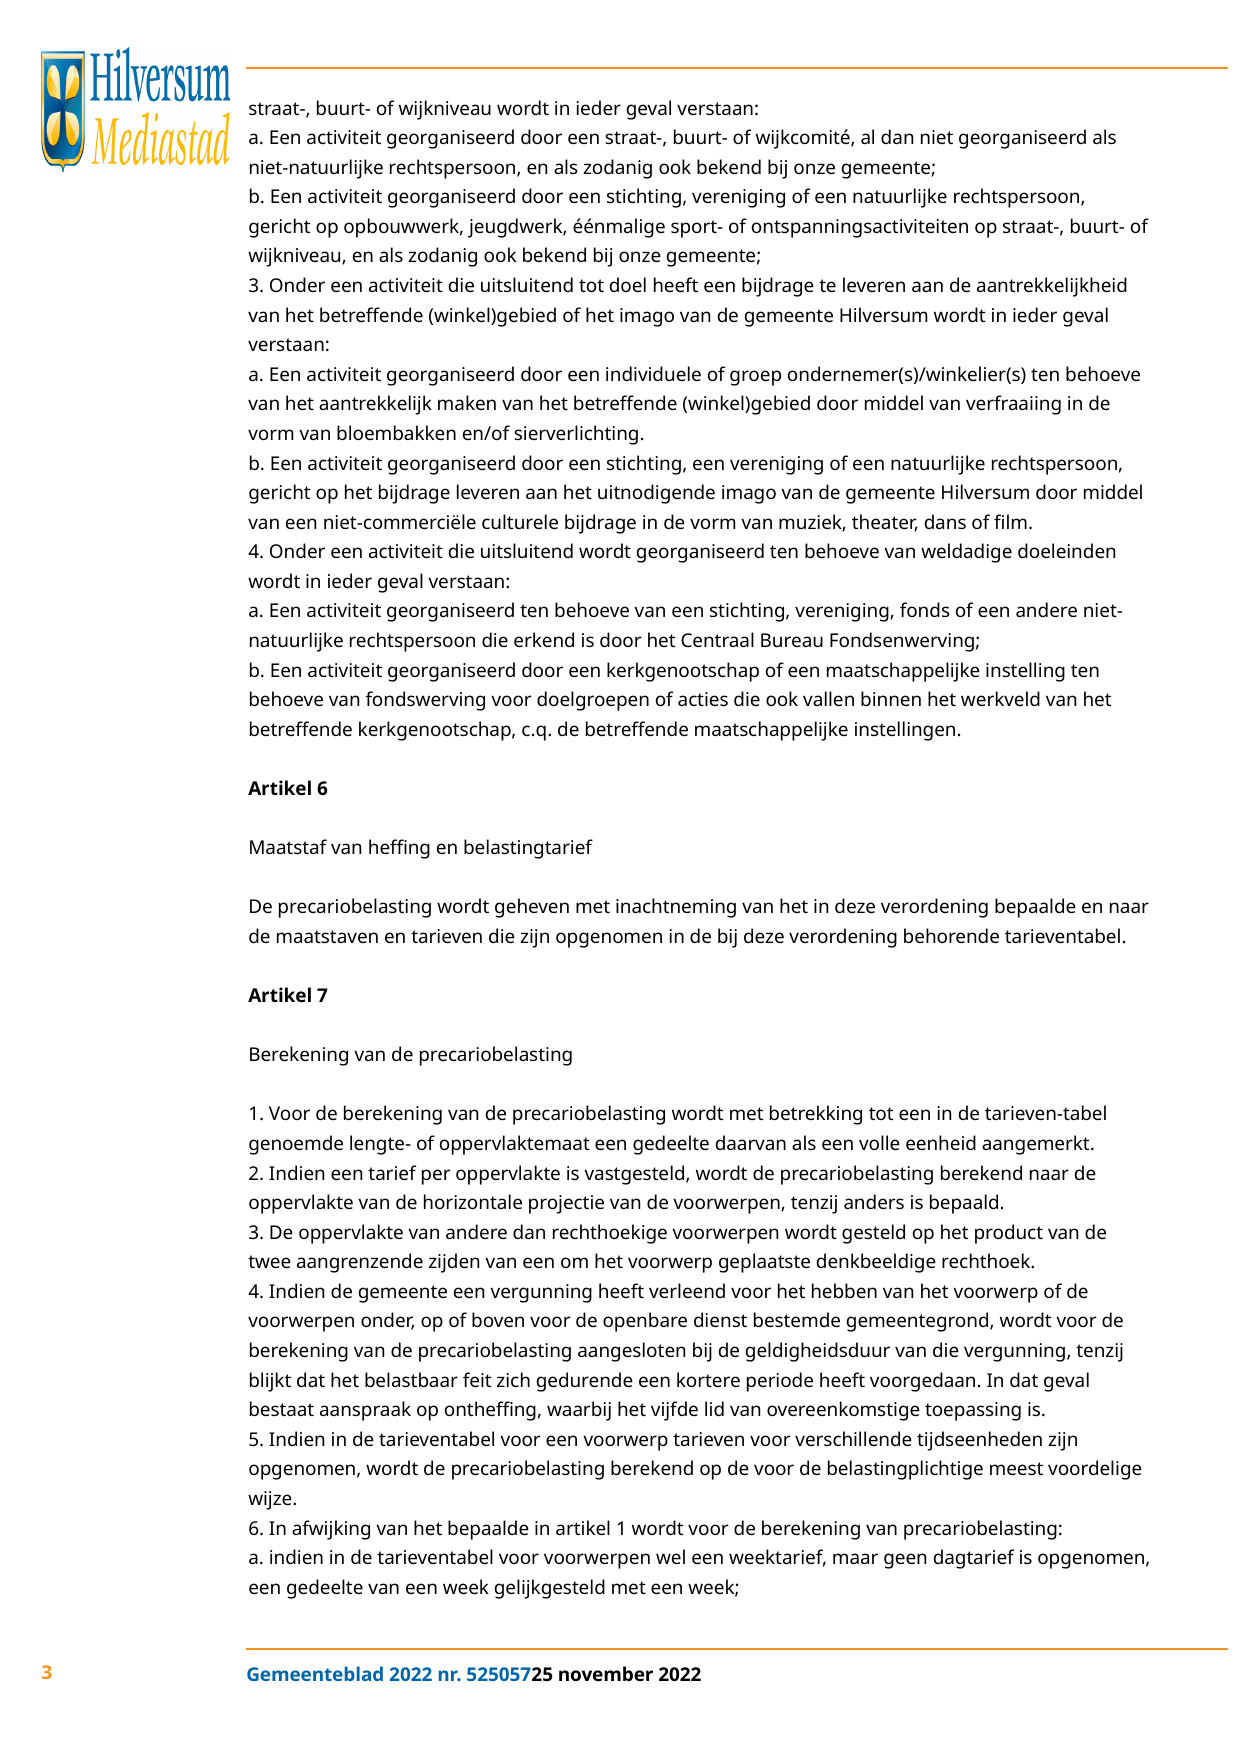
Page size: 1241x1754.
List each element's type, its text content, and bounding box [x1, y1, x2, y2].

text 1. Voor de berekening van de precariobelasting wordt met betrekking tot een in de tarieven-tabel genoemde lengte- of oppervlaktemaat een gedeelte daarvan als een volle eenheid aangemerkt. [248, 1101, 1152, 1156]
text De precariobelasting wordt geheven met inachtneming van het in deze verordening bepaalde en naar de maatstaven en tarieven die zijn opgenomen in de bij deze verordening behorende tarieventabel. [248, 893, 1152, 949]
text 5. Indien in de tarieventabel voor een voorwerp tarieven voor verschillende tijdseenheden zijn opgenomen, wordt de precariobelasting berekend op de voor de belastingplichtige meest voordelige wijze. [248, 1426, 1152, 1511]
text Artikel 6 [248, 775, 1152, 801]
text Artikel 7 [248, 982, 1152, 1008]
text 4. Onder een activiteit die uitsluitend wordt georganiseerd ten behoeve van weldadige doeleinden wordt in ieder geval verstaan: [248, 538, 1152, 594]
text a. indien in de tarieventabel voor voorwerpen wel een weektarief, maar geen dagtarief is opgenomen, een gedeelte van een week gelijkgesteld met een week; [248, 1544, 1152, 1600]
text b. Een activiteit georganiseerd door een stichting, een vereniging of een natuurlijke rechtspersoon, gericht op het bijdrage leveren aan het uitnodigende imago van de gemeente Hilversum door middel van een niet-commerciële culturele bijdrage in de vorm van muziek, theater, dans of film. [248, 450, 1152, 535]
text 2. Indien een tarief per oppervlakte is vastgesteld, wordt de precariobelasting berekend naar de oppervlakte van de horizontale projectie van de voorwerpen, tenzij anders is bepaald. [248, 1160, 1152, 1215]
picture [41, 47, 231, 172]
text Maatstaf van heffing en belastingtarief [248, 834, 1152, 860]
text 4. Indien de gemeente een vergunning heeft verleend voor het hebben van het voorwerp of de voorwerpen onder, op of boven voor de openbare dienst bestemde gemeentegrond, wordt voor de berekening van de precariobelasting aangesloten bij de geldigheidsduur van die vergunning, tenzij blijkt dat het belastbaar feit zich gedurende een kortere periode heeft voorgedaan. In dat geval bestaat aanspraak op ontheffing, waarbij het vijfde lid van overeenkomstige toepassing is. [248, 1278, 1152, 1422]
text a. Een activiteit georganiseerd door een individuele of groep ondernemer(s)/winkelier(s) ten behoeve van het aantrekkelijk maken van het betreffende (winkel)gebied door middel van verfraaiing in de vorm van bloembakken en/of sierverlichting. [248, 361, 1152, 446]
text 3. Onder een activiteit die uitsluitend tot doel heeft een bijdrage te leveren aan de aantrekkelijkheid van het betreffende (winkel)gebied of het imago van de gemeente Hilversum wordt in ieder geval verstaan: [248, 272, 1152, 357]
text b. Een activiteit georganiseerd door een stichting, vereniging of een natuurlijke rechtspersoon, gericht op opbouwwerk, jeugdwerk, éénmalige sport- of ontspanningsactiviteiten op straat-, buurt- of wijkniveau, en als zodanig ook bekend bij onze gemeente; [248, 183, 1152, 268]
text a. Een activiteit georganiseerd ten behoeve van een stichting, vereniging, fonds of een andere niet-natuurlijke rechtspersoon die erkend is door het Centraal Bureau Fondsenwerving; [248, 598, 1152, 653]
text a. Een activiteit georganiseerd door een straat-, buurt- of wijkcomité, al dan niet georganiseerd als niet-natuurlijke rechtspersoon, en als zodanig ook bekend bij onze gemeente; [248, 124, 1152, 180]
text straat-, buurt- of wijkniveau wordt in ieder geval verstaan: [248, 95, 1152, 121]
text Berekening van de precariobelasting [248, 1041, 1152, 1067]
text b. Een activiteit georganiseerd door een kerkgenootschap of een maatschappelijke instelling ten behoeve van fondswerving voor doelgroepen of acties die ook vallen binnen het werkveld van het betreffende kerkgenootschap, c.q. de betreffende maatschappelijke instellingen. [248, 657, 1152, 742]
text 6. In afwijking van het bepaalde in artikel 1 wordt voor de berekening van precariobelasting: [248, 1515, 1152, 1541]
text 3. De oppervlakte van andere dan rechthoekige voorwerpen wordt gesteld op het product van de twee aangrenzende zijden van een om het voorwerp geplaatste denkbeeldige rechthoek. [248, 1219, 1152, 1274]
